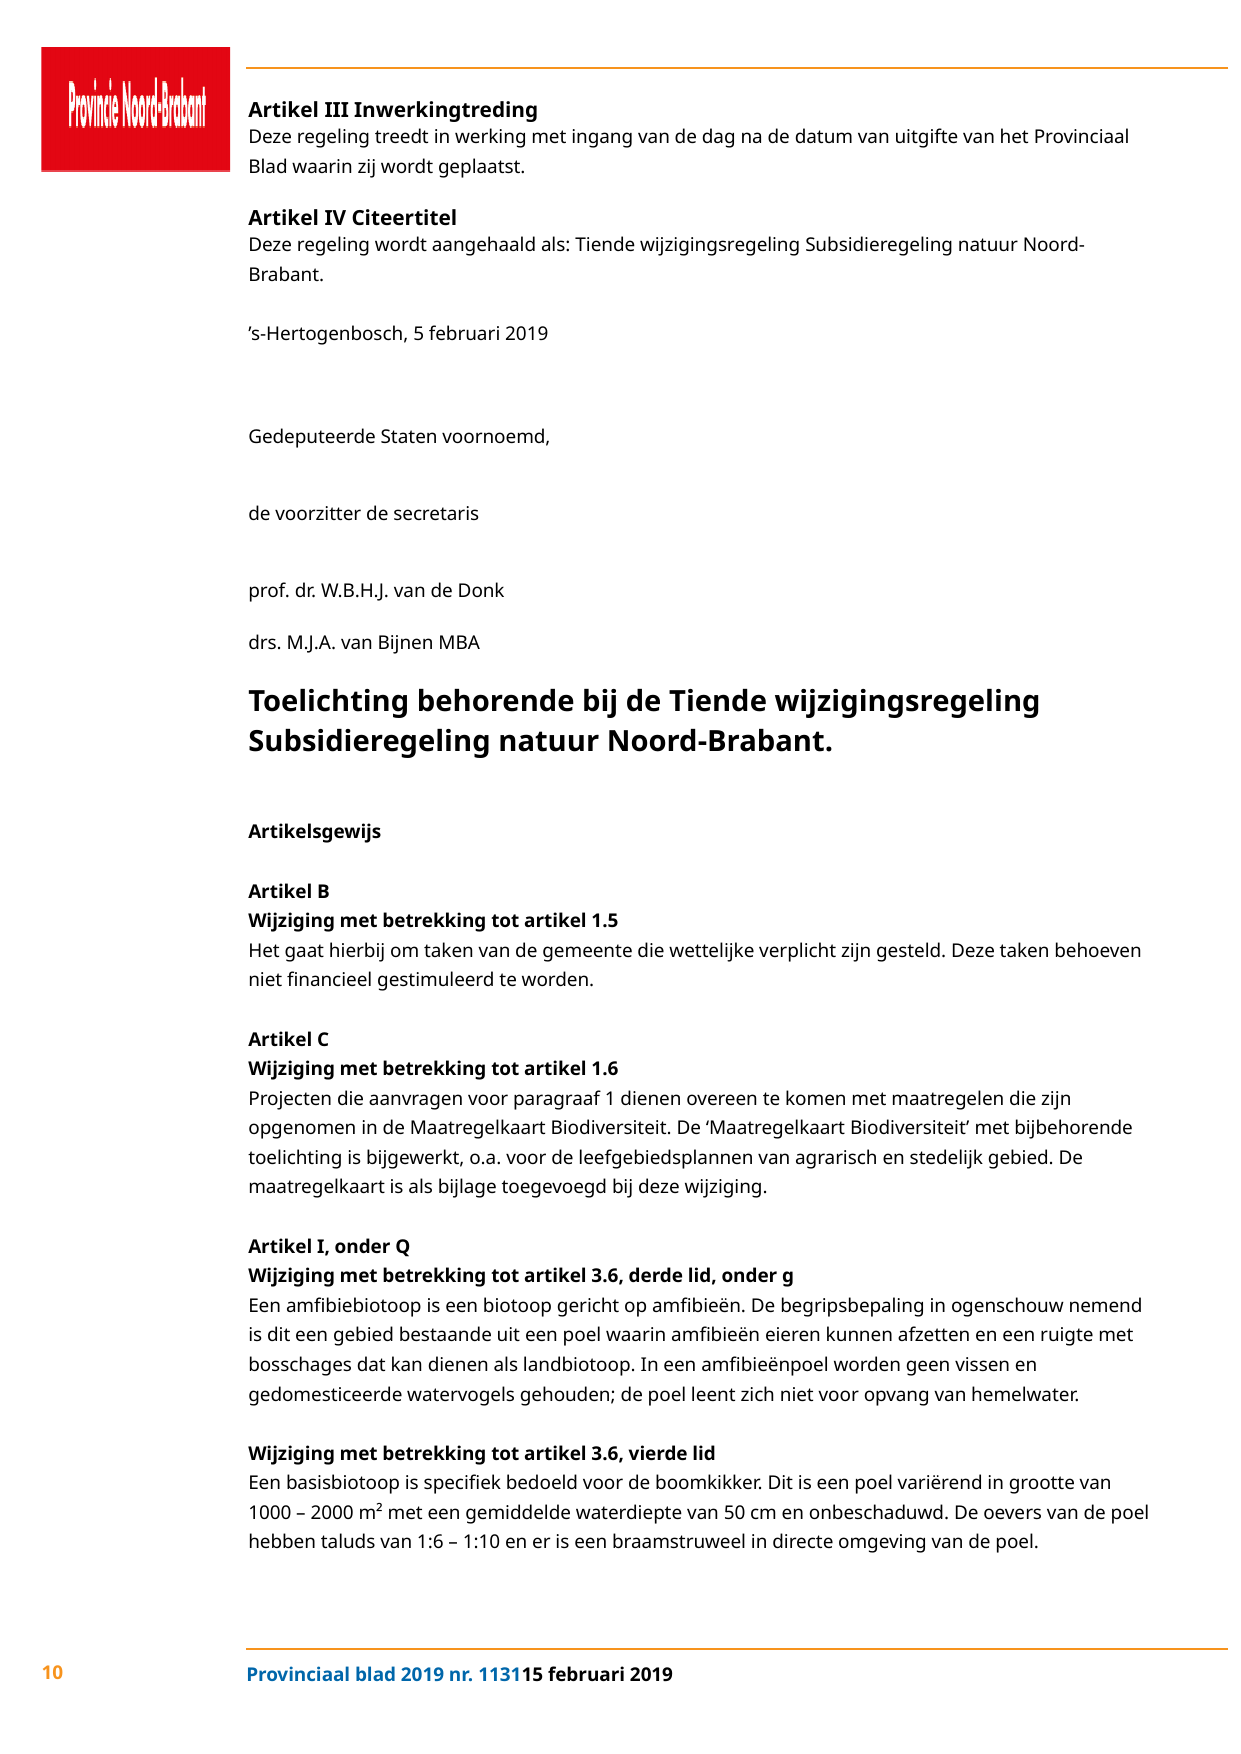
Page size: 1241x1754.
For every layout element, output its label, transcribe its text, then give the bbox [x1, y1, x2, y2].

text Wijziging met betrekking tot artikel 1.6 [248, 1055, 1152, 1081]
text ’s-Hertogenbosch, 5 februari 2019 [248, 320, 1152, 346]
text prof. dr. W.B.H.J. van de Donk [248, 578, 1152, 603]
text Wijziging met betrekking tot artikel 3.6, derde lid, onder g [248, 1262, 1152, 1288]
text drs. M.J.A. van Bijnen MBA [248, 629, 1152, 655]
text Artikel B [248, 878, 1152, 904]
text Toelichting behorende bij de Tiende wijzigingsregeling Subsidieregeling natuur Noord-Brabant. [248, 681, 1152, 760]
text Wijziging met betrekking tot artikel 1.5 [248, 907, 1152, 933]
text Wijziging met betrekking tot artikel 3.6, vierde lid [248, 1440, 1152, 1466]
text Artikel I, onder Q [248, 1233, 1152, 1259]
text Artikel III Inwerkingtreding [248, 95, 1152, 123]
picture [41, 47, 231, 172]
text Deze regeling wordt aangehaald als: Tiende wijzigingsregeling Subsidieregeling natuur Noord-Brabant. [248, 232, 1152, 287]
text Een basisbiotoop is specifiek bedoeld voor de boomkikker. Dit is een poel variërend in grootte van 1000 – 2000 m² met een gemiddelde waterdiepte van 50 cm en onbeschaduwd. De oevers van de poel hebben taluds van 1:6 – 1:10 en er is een braamstruweel in directe omgeving van de poel. [248, 1469, 1152, 1554]
text Projecten die aanvragen voor paragraaf 1 dienen overeen te komen met maatregelen die zijn opgenomen in de Maatregelkaart Biodiversiteit. De ‘Maatregelkaart Biodiversiteit’ met bijbehorende toelichting is bijgewerkt, o.a. voor de leefgebiedsplannen van agrarisch en stedelijk gebied. De maatregelkaart is als bijlage toegevoegd bij deze wijziging. [248, 1085, 1152, 1199]
text Gedeputeerde Staten voornoemd, [248, 423, 1152, 449]
text Artikel C [248, 1026, 1152, 1052]
text Het gaat hierbij om taken van de gemeente die wettelijke verplicht zijn gesteld. Deze taken behoeven niet financieel gestimuleerd te worden. [248, 937, 1152, 992]
text Artikelsgewijs [248, 819, 1152, 844]
text Artikel IV Citeertitel [248, 203, 1152, 232]
text Een amfibiebiotoop is een biotoop gericht op amfibieën. De begripsbepaling in ogenschouw nemend is dit een gebied bestaande uit een poel waarin amfibieën eieren kunnen afzetten en een ruigte met bosschages dat kan dienen als landbiotoop. In een amfibieënpoel worden geen vissen en gedomesticeerde watervogels gehouden; de poel leent zich niet voor opvang van hemelwater. [248, 1292, 1152, 1407]
text Deze regeling treedt in werking met ingang van de dag na de datum van uitgifte van het Provinciaal Blad waarin zij wordt geplaatst. [248, 123, 1152, 178]
text de voorzitter de secretaris [248, 501, 1152, 526]
